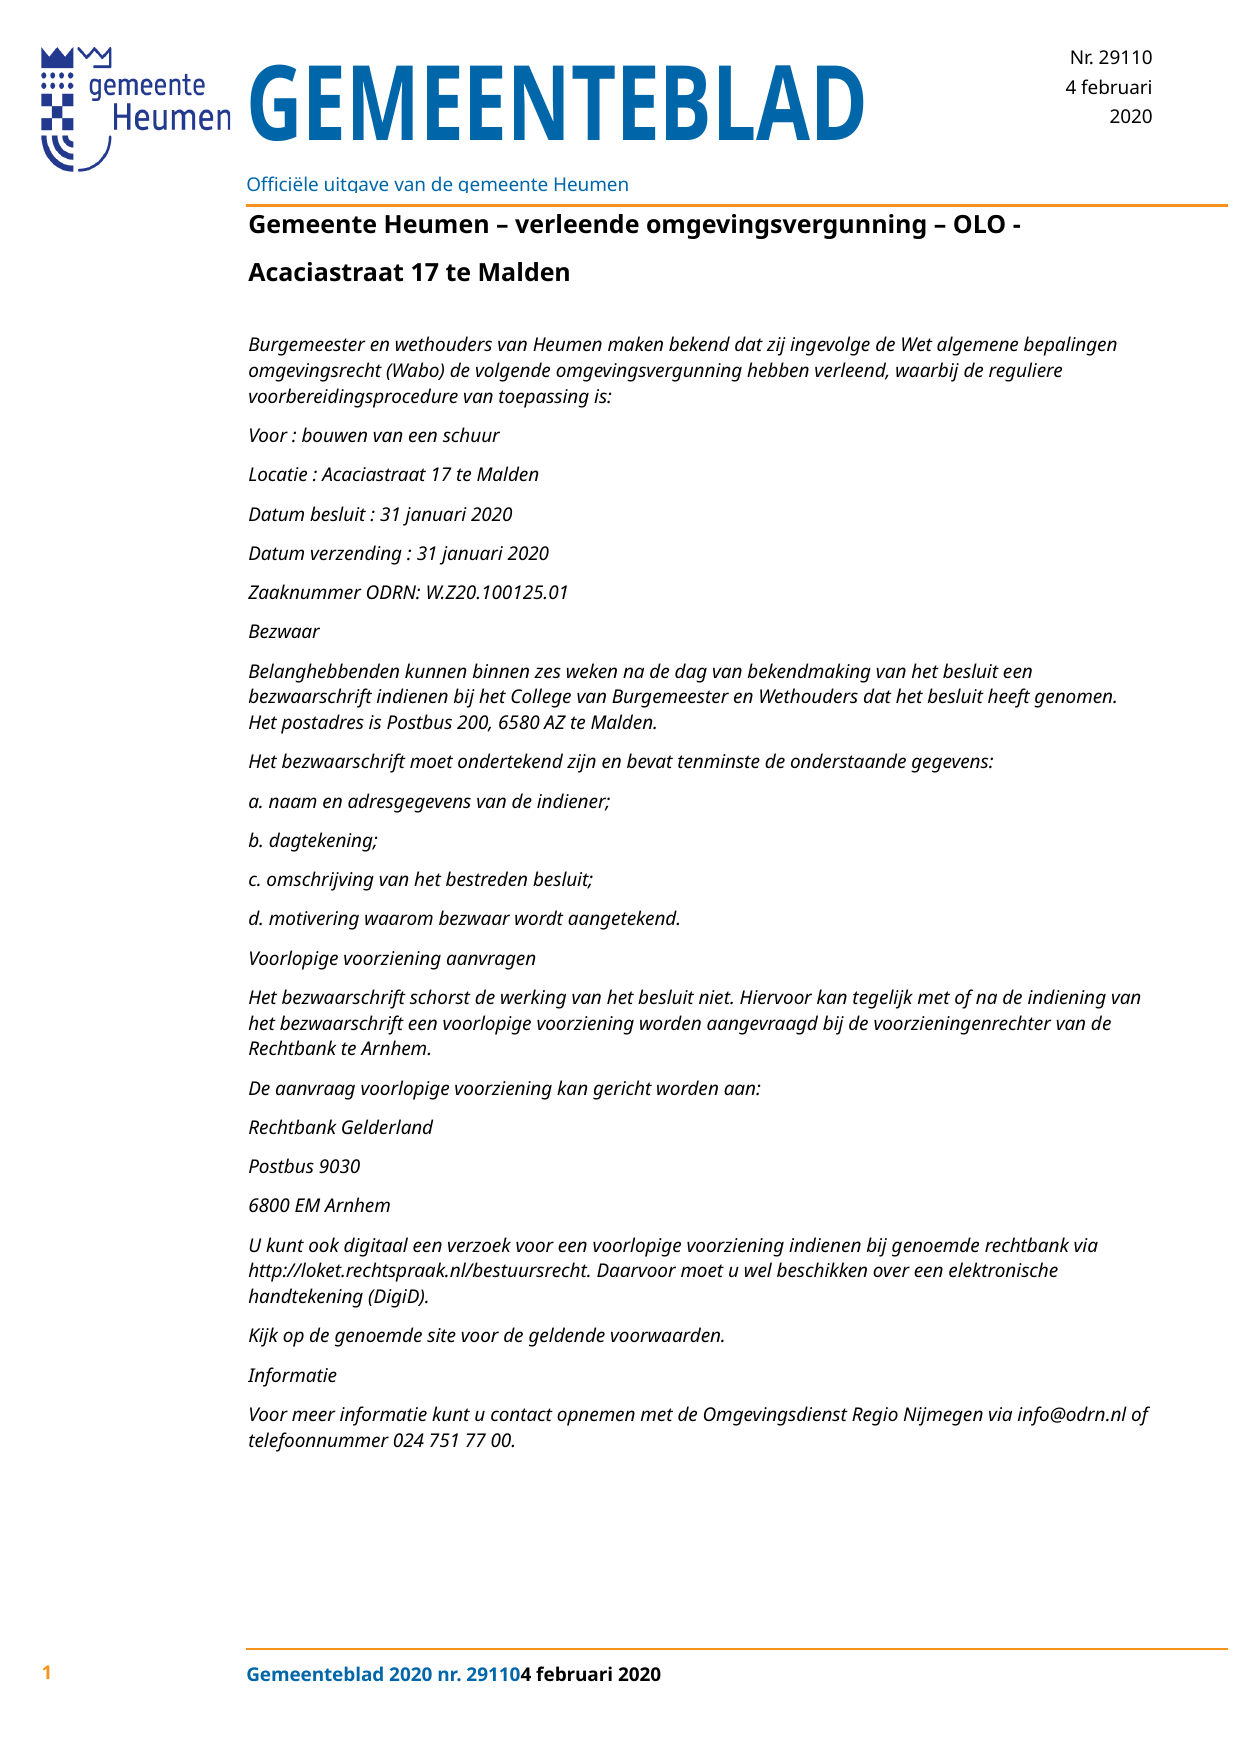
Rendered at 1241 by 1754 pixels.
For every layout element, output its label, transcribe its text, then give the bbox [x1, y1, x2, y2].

text c. omschrijving van het bestreden besluit; [248, 866, 1152, 892]
text d. motivering waarom bezwaar wordt aangetekend. [248, 906, 1152, 931]
text Het bezwaarschrift moet ondertekend zijn en bevat tenminste de onderstaande gegevens: [248, 748, 1152, 774]
text b. dagtekening; [248, 827, 1152, 853]
picture [41, 47, 231, 172]
text Belanghebbenden kunnen binnen zes weken na de dag van bekendmaking van het besluit een bezwaarschrift indienen bij het College van Burgemeester en Wethouders dat het besluit heeft genomen. Het postadres is Postbus 200, 6580 AZ te Malden. [248, 658, 1152, 735]
text Zaaknummer ODRN: W.Z20.100125.01 [248, 579, 1152, 605]
text Voor meer informatie kunt u contact opnemen met de Omgevingsdienst Regio Nijmegen via info@odrn.nl of telefoonnummer 024 751 77 00. [248, 1401, 1152, 1453]
text Datum verzending : 31 januari 2020 [248, 540, 1152, 566]
text U kunt ook digitaal een verzoek voor een voorlopige voorziening indienen bij genoemde rechtbank via http://loket.rechtspraak.nl/bestuursrecht. Daarvoor moet u wel beschikken over een elektronische handtekening (DigiD). [248, 1232, 1152, 1309]
text Datum besluit : 31 januari 2020 [248, 501, 1152, 526]
text Het bezwaarschrift schorst de werking van het besluit niet. Hiervoor kan tegelijk met of na de indiening van het bezwaarschrift een voorlopige voorziening worden aangevraagd bij de voorzieningenrechter van de Rechtbank te Arnhem. [248, 984, 1152, 1061]
text Voor : bouwen van een schuur [248, 422, 1152, 448]
text Kijk op de genoemde site voor de geldende voorwaarden. [248, 1323, 1152, 1348]
text Burgemeester en wethouders van Heumen maken bekend dat zij ingevolge de Wet algemene bepalingen omgevingsrecht (Wabo) de volgende omgevingsvergunning hebben verleend, waarbij de reguliere voorbereidingsprocedure van toepassing is: [248, 331, 1152, 409]
text De aanvraag voorlopige voorziening kan gericht worden aan: [248, 1075, 1152, 1101]
text a. naam en adresgegevens van de indiener; [248, 788, 1152, 813]
text Bezwaar [248, 618, 1152, 644]
text Voorlopige voorziening aanvragen [248, 945, 1152, 971]
text 6800 EM Arnhem [248, 1193, 1152, 1218]
text Rechtbank Gelderland [248, 1114, 1152, 1140]
text Informatie [248, 1362, 1152, 1388]
text Postbus 9030 [248, 1153, 1152, 1179]
text Gemeente Heumen – verleende omgevingsvergunning – OLO - Acaciastraat 17 te Malden [248, 207, 1152, 288]
text Locatie : Acaciastraat 17 te Malden [248, 461, 1152, 487]
